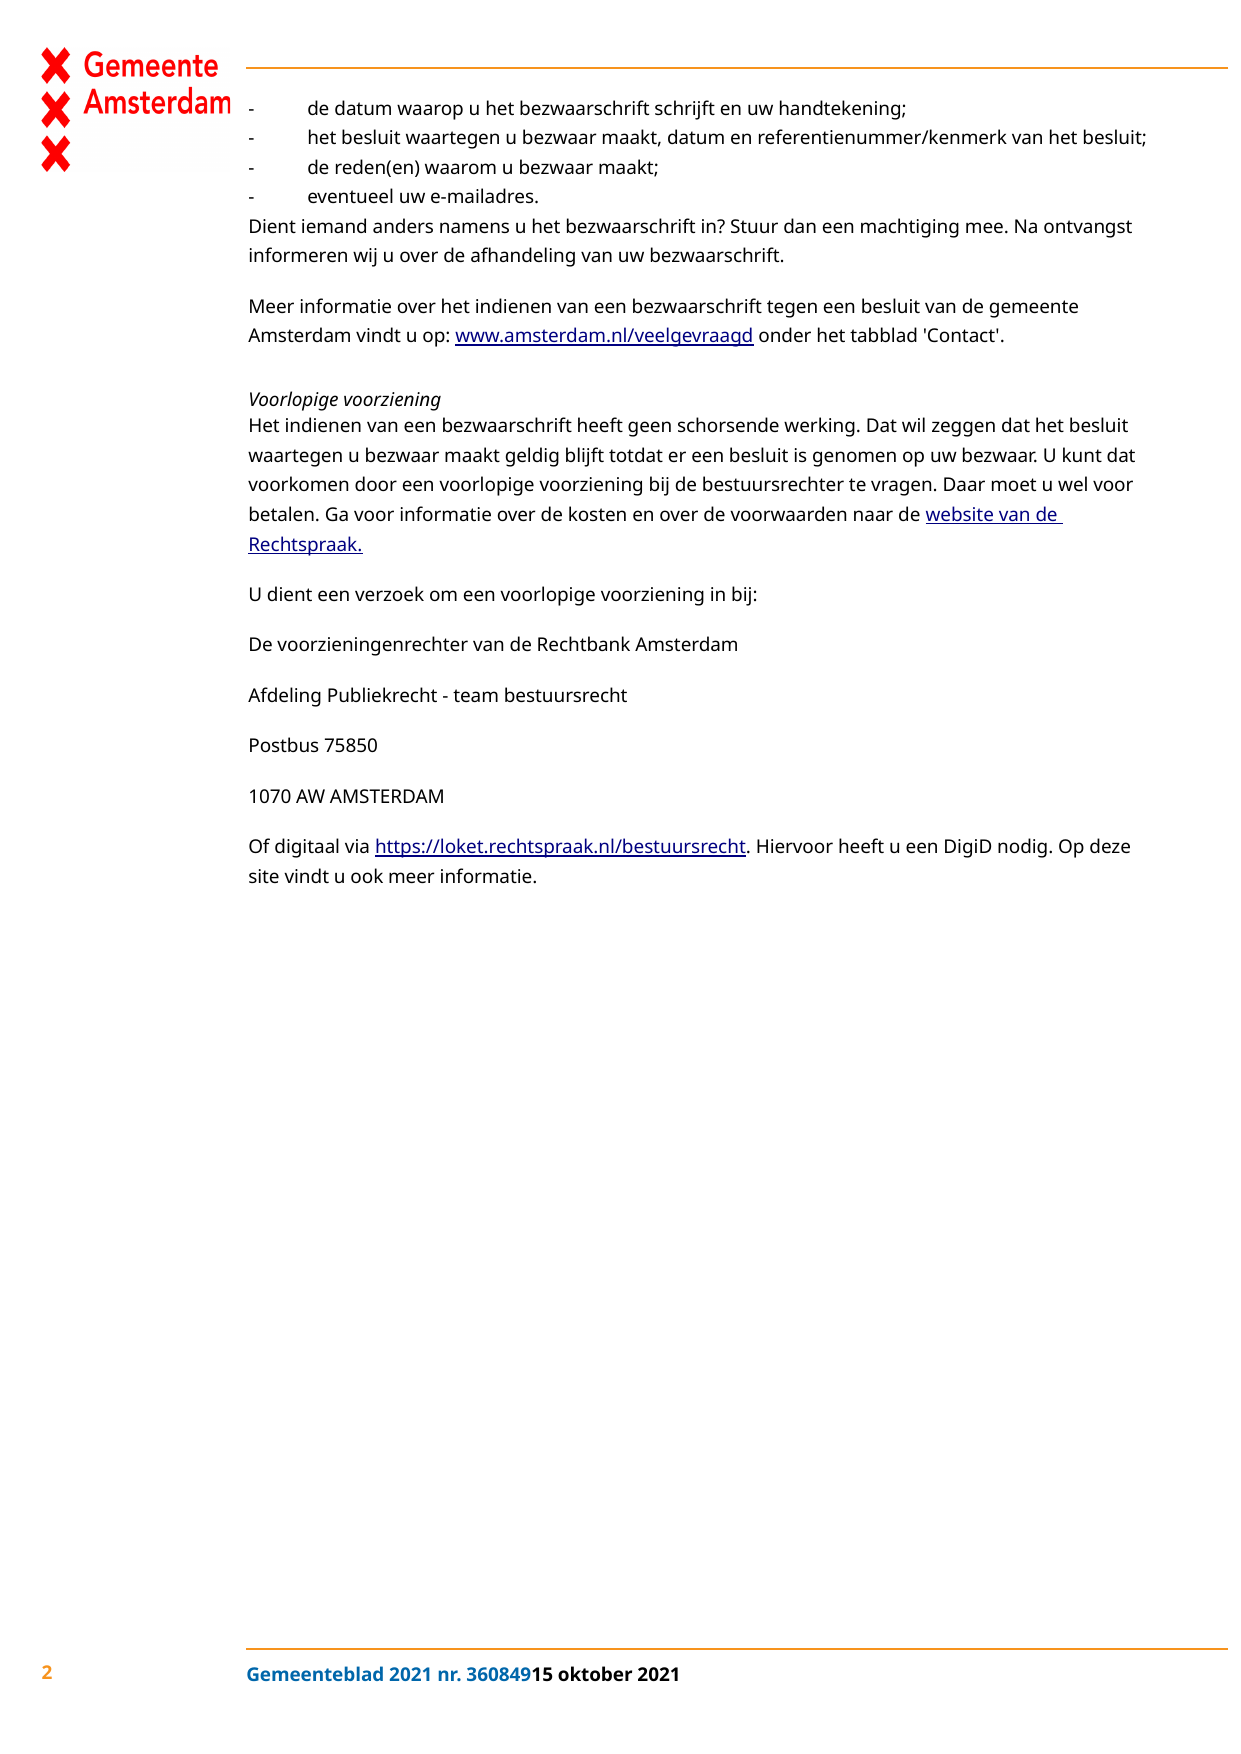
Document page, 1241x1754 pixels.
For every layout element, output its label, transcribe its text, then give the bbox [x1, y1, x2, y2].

list het besluit waartegen u bezwaar maakt, datum en referentienummer/kenmerk van het besluit; [248, 124, 1152, 150]
text Het indienen van een bezwaarschrift heeft geen schorsende werking. Dat wil zeggen dat het besluit waartegen u bezwaar maakt geldig blijft totdat er een besluit is genomen op uw bezwaar. U kunt dat voorkomen door een voorlopige voorziening bij de bestuursrechter te vragen. Daar moet u wel voor betalen. Ga voor informatie over de kosten en over de voorwaarden naar de website van de Rechtspraak. [248, 412, 1152, 556]
text Of digitaal via https://loket.rechtspraak.nl/bestuursrecht. Hiervoor heeft u een DigiD nodig. Op deze site vindt u ook meer informatie. [248, 833, 1152, 888]
text Afdeling Publiekrecht - team bestuursrecht [248, 682, 1152, 708]
text Dient iemand anders namens u het bezwaarschrift in? Stuur dan een machtiging mee. Na ontvangst informeren wij u over de afhandeling van uw bezwaarschrift. [248, 213, 1152, 268]
text Meer informatie over het indienen van een bezwaarschrift tegen een besluit van de gemeente Amsterdam vindt u op: www.amsterdam.nl/veelgevraagd onder het tabblad 'Contact'. [248, 293, 1152, 348]
text 1070 AW AMSTERDAM [248, 783, 1152, 808]
list de datum waarop u het bezwaarschrift schrijft en uw handtekening; [248, 95, 1152, 121]
text Voorlopige voorziening [248, 387, 1152, 412]
picture [41, 47, 231, 172]
text Postbus 75850 [248, 732, 1152, 758]
list de reden(en) waarom u bezwaar maakt; [248, 154, 1152, 180]
list eventueel uw e-mailadres. [248, 183, 1152, 209]
text U dient een verzoek om een voorlopige voorziening in bij: [248, 581, 1152, 607]
text De voorzieningenrechter van de Rechtbank Amsterdam [248, 632, 1152, 657]
